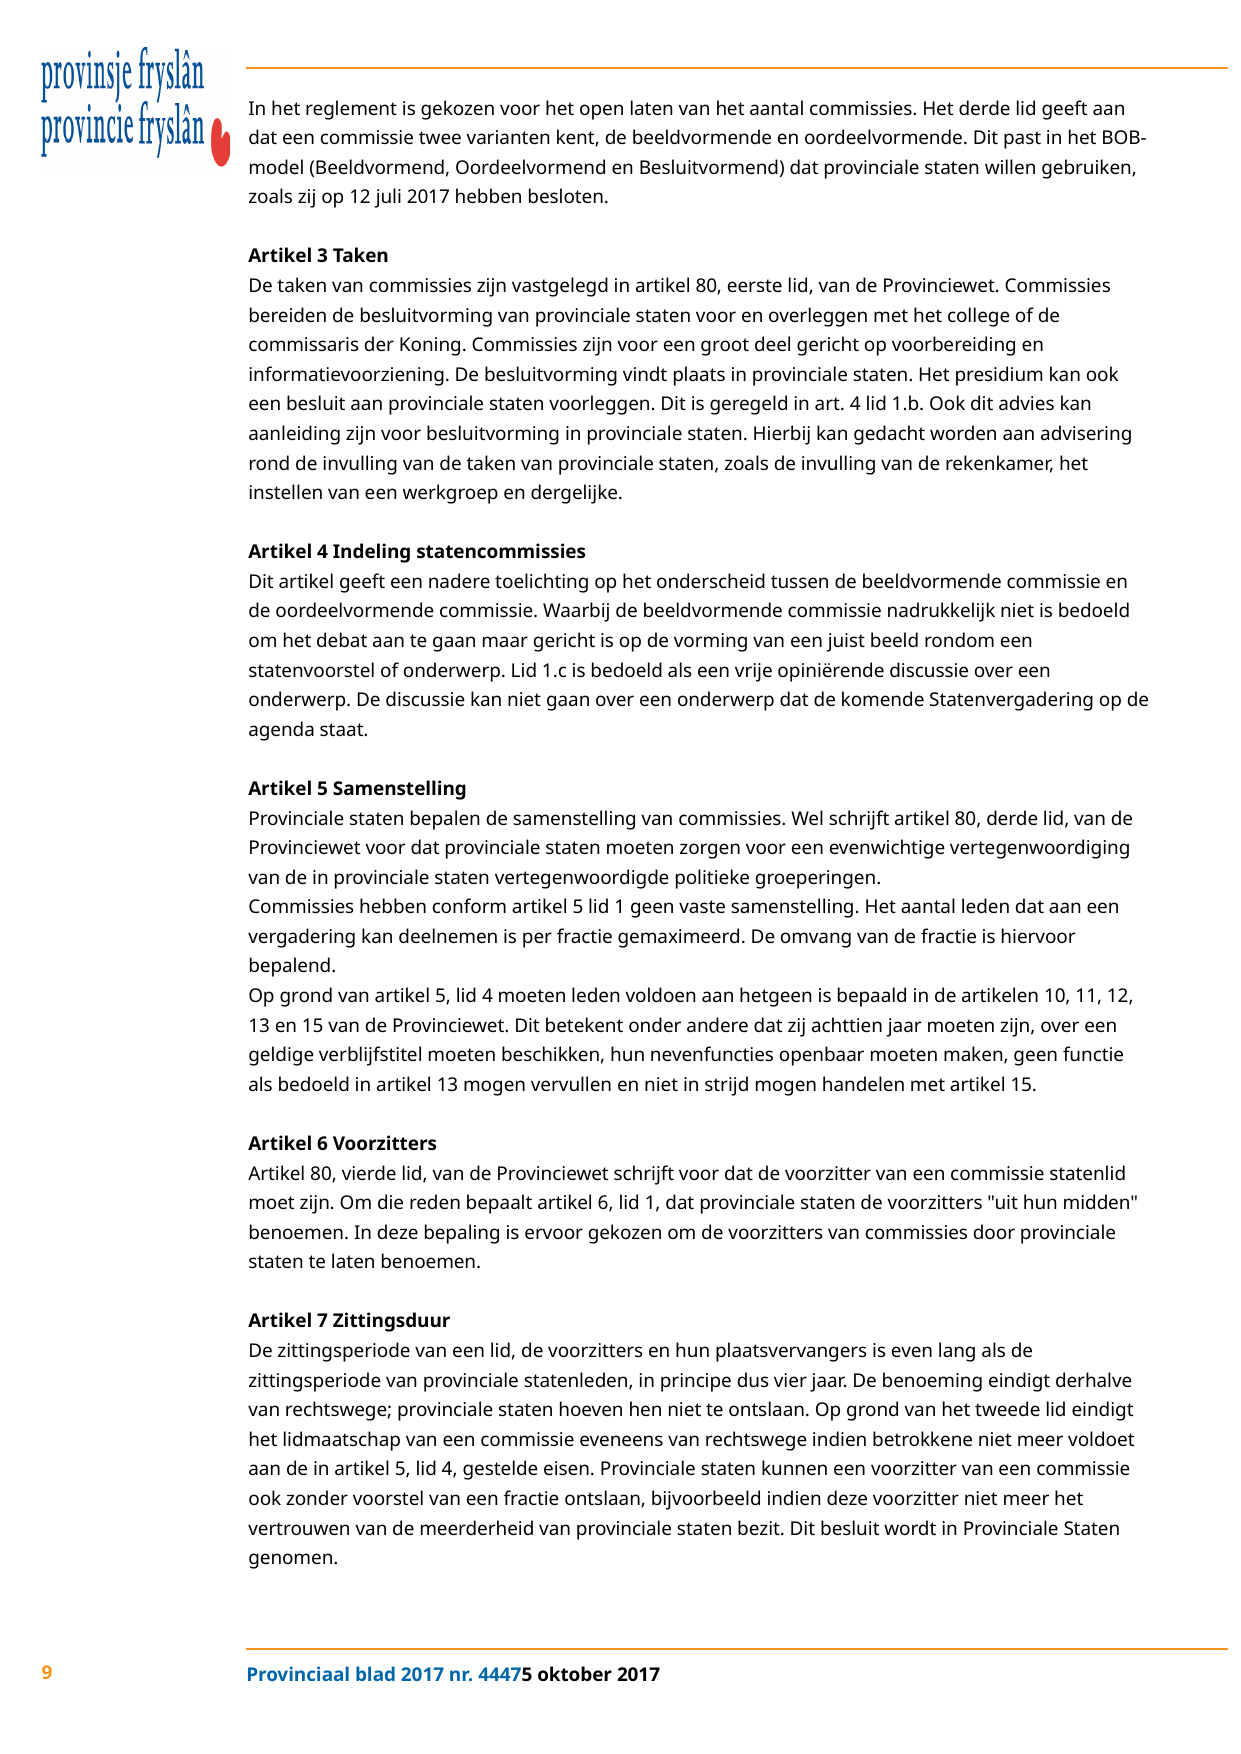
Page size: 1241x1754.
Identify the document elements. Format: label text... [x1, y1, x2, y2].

text Artikel 5 Samenstelling [248, 775, 1152, 801]
text Artikel 3 Taken [248, 243, 1152, 268]
text Artikel 80, vierde lid, van de Provinciewet schrijft voor dat de voorzitter van een commissie statenlid moet zijn. Om die reden bepaalt artikel 6, lid 1, dat provinciale staten de voorzitters "uit hun midden" benoemen. In deze bepaling is ervoor gekozen om de voorzitters van commissies door provinciale staten te laten benoemen. [248, 1160, 1152, 1274]
text De taken van commissies zijn vastgelegd in artikel 80, eerste lid, van de Provinciewet. Commissies bereiden de besluitvorming van provinciale staten voor en overleggen met het college of de commissaris der Koning. Commissies zijn voor een groot deel gericht op voorbereiding en informatievoorziening. De besluitvorming vindt plaats in provinciale staten. Het presidium kan ook een besluit aan provinciale staten voorleggen. Dit is geregeld in art. 4 lid 1.b. Ook dit advies kan aanleiding zijn voor besluitvorming in provinciale staten. Hierbij kan gedacht worden aan advisering rond de invulling van de taken van provinciale staten, zoals de invulling van de rekenkamer, het instellen van een werkgroep en dergelijke. [248, 272, 1152, 505]
text Artikel 7 Zittingsduur [248, 1308, 1152, 1333]
picture [41, 47, 231, 172]
text Provinciale staten bepalen de samenstelling van commissies. Wel schrijft artikel 80, derde lid, van de Provinciewet voor dat provinciale staten moeten zorgen voor een evenwichtige vertegenwoordiging van de in provinciale staten vertegenwoordigde politieke groeperingen. [248, 805, 1152, 890]
text Commissies hebben conform artikel 5 lid 1 geen vaste samenstelling. Het aantal leden dat aan een vergadering kan deelnemen is per fractie gemaximeerd. De omvang van de fractie is hiervoor bepalend. [248, 893, 1152, 978]
text De zittingsperiode van een lid, de voorzitters en hun plaatsvervangers is even lang als de zittingsperiode van provinciale statenleden, in principe dus vier jaar. De benoeming eindigt derhalve van rechtswege; provinciale staten hoeven hen niet te ontslaan. Op grond van het tweede lid eindigt het lidmaatschap van een commissie eveneens van rechtswege indien betrokkene niet meer voldoet aan de in artikel 5, lid 4, gestelde eisen. Provinciale staten kunnen een voorzitter van een commissie ook zonder voorstel van een fractie ontslaan, bijvoorbeeld indien deze voorzitter niet meer het vertrouwen van de meerderheid van provinciale staten bezit. Dit besluit wordt in Provinciale Staten genomen. [248, 1337, 1152, 1570]
text Artikel 6 Voorzitters [248, 1130, 1152, 1156]
text Dit artikel geeft een nadere toelichting op het onderscheid tussen de beeldvormende commissie en de oordeelvormende commissie. Waarbij de beeldvormende commissie nadrukkelijk niet is bedoeld om het debat aan te gaan maar gericht is op de vorming van een juist beeld rondom een statenvoorstel of onderwerp. Lid 1.c is bedoeld als een vrije opiniërende discussie over een onderwerp. De discussie kan niet gaan over een onderwerp dat de komende Statenvergadering op de agenda staat. [248, 568, 1152, 742]
text Artikel 4 Indeling statencommissies [248, 538, 1152, 564]
text In het reglement is gekozen voor het open laten van het aantal commissies. Het derde lid geeft aan dat een commissie twee varianten kent, de beeldvormende en oordeelvormende. Dit past in het BOB-model (Beeldvormend, Oordeelvormend en Besluitvormend) dat provinciale staten willen gebruiken, zoals zij op 12 juli 2017 hebben besloten. [248, 95, 1152, 209]
text Op grond van artikel 5, lid 4 moeten leden voldoen aan hetgeen is bepaald in de artikelen 10, 11, 12, 13 en 15 van de Provinciewet. Dit betekent onder andere dat zij achttien jaar moeten zijn, over een geldige verblijfstitel moeten beschikken, hun nevenfuncties openbaar moeten maken, geen functie als bedoeld in artikel 13 mogen vervullen en niet in strijd mogen handelen met artikel 15. [248, 982, 1152, 1097]
